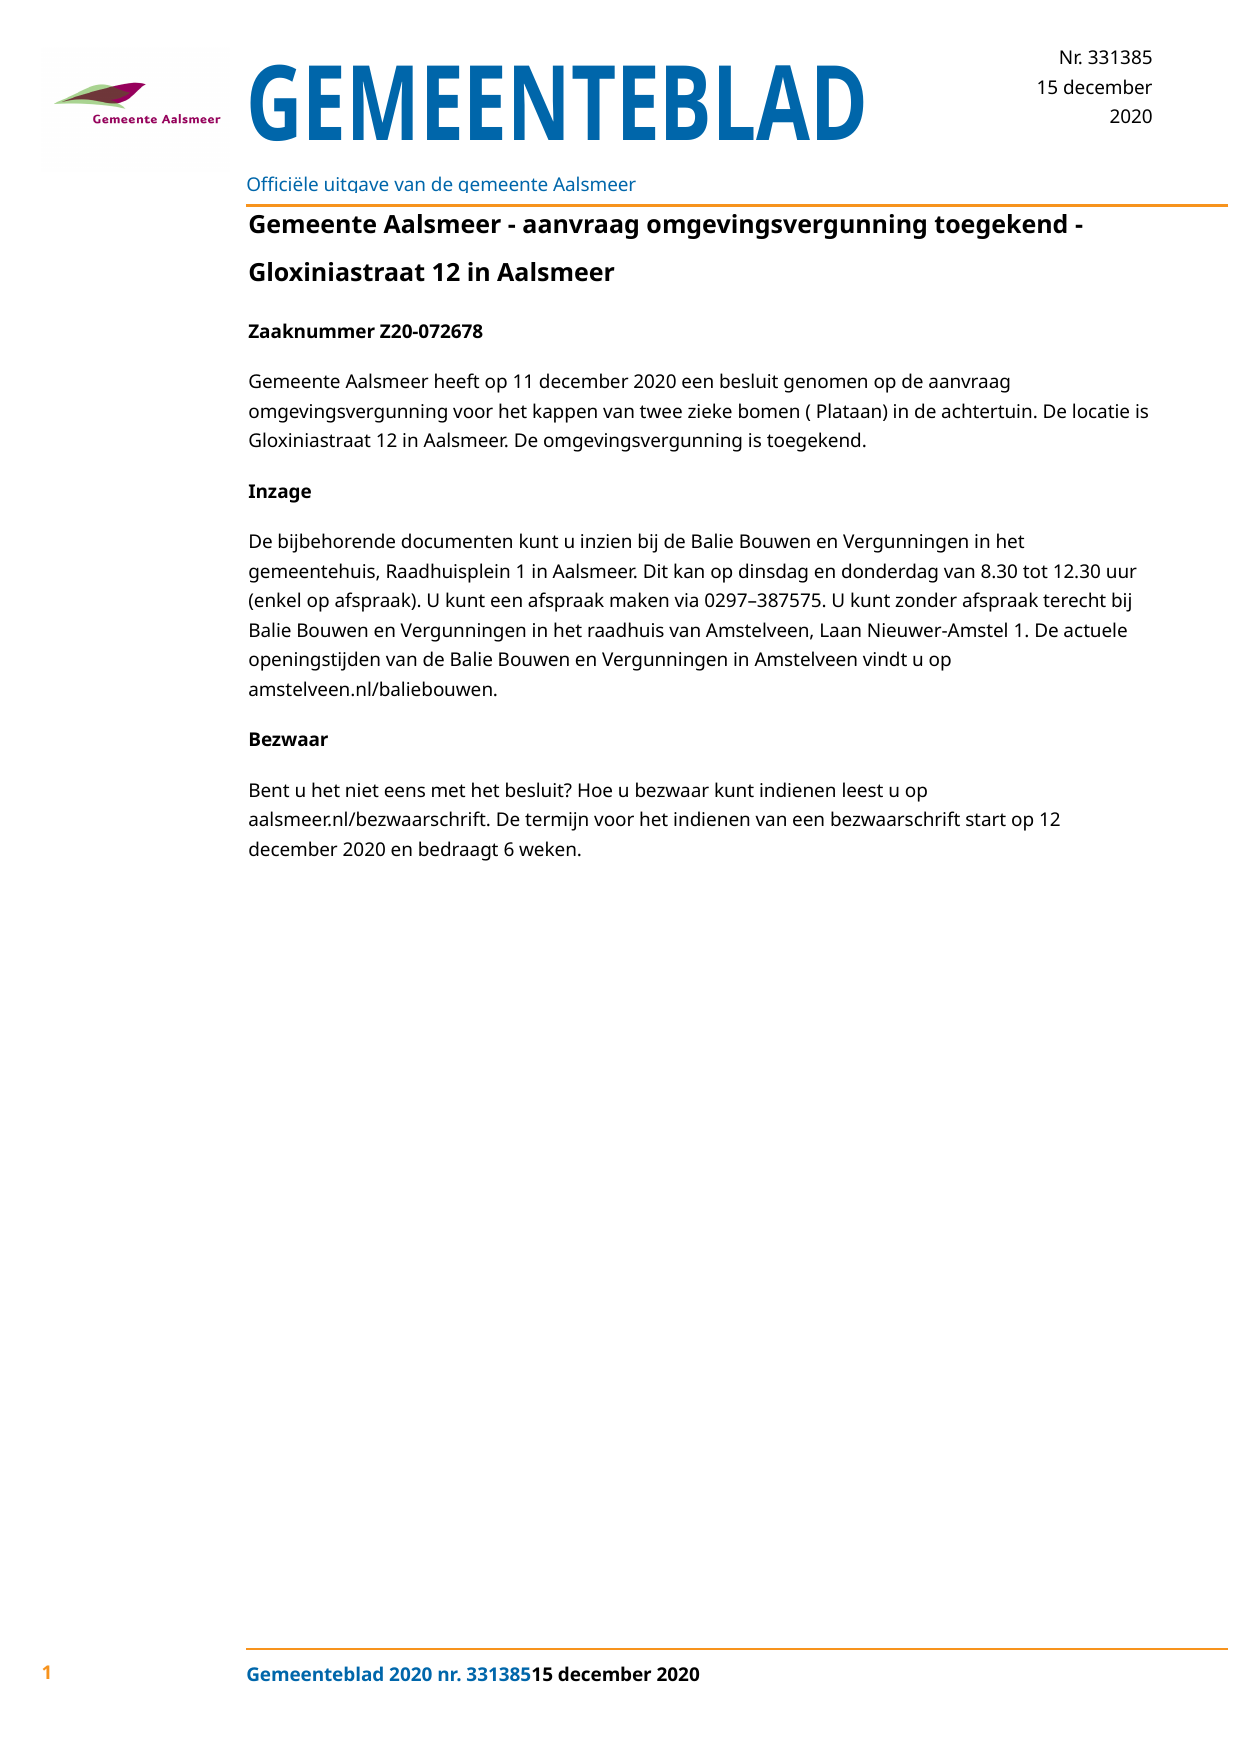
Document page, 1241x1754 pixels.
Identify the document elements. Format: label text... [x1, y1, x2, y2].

text Bezwaar [248, 727, 1152, 752]
text Gemeente Aalsmeer - aanvraag omgevingsvergunning toegekend - Gloxiniastraat 12 in Aalsmeer [248, 207, 1152, 288]
picture [41, 47, 231, 172]
text De bijbehorende documenten kunt u inzien bij de Balie Bouwen en Vergunningen in het gemeentehuis, Raadhuisplein 1 in Aalsmeer. Dit kan op dinsdag en donderdag van 8.30 tot 12.30 uur (enkel op afspraak). U kunt een afspraak maken via 0297–387575. U kunt zonder afspraak terecht bij Balie Bouwen en Vergunningen in het raadhuis van Amstelveen, Laan Nieuwer-Amstel 1. De actuele openingstijden van de Balie Bouwen en Vergunningen in Amstelveen vindt u op amstelveen.nl/baliebouwen. [248, 528, 1152, 702]
text Bent u het niet eens met het besluit? Hoe u bezwaar kunt indienen leest u op aalsmeer.nl/bezwaarschrift. De termijn voor het indienen van een bezwaarschrift start op 12 december 2020 en bedraagt 6 weken. [248, 777, 1152, 862]
text Zaaknummer Z20-072678 [248, 318, 1152, 344]
text Gemeente Aalsmeer heeft op 11 december 2020 een besluit genomen op de aanvraag omgevingsvergunning voor het kappen van twee zieke bomen ( Plataan) in de achtertuin. De locatie is Gloxiniastraat 12 in Aalsmeer. De omgevingsvergunning is toegekend. [248, 368, 1152, 453]
text Inzage [248, 478, 1152, 504]
